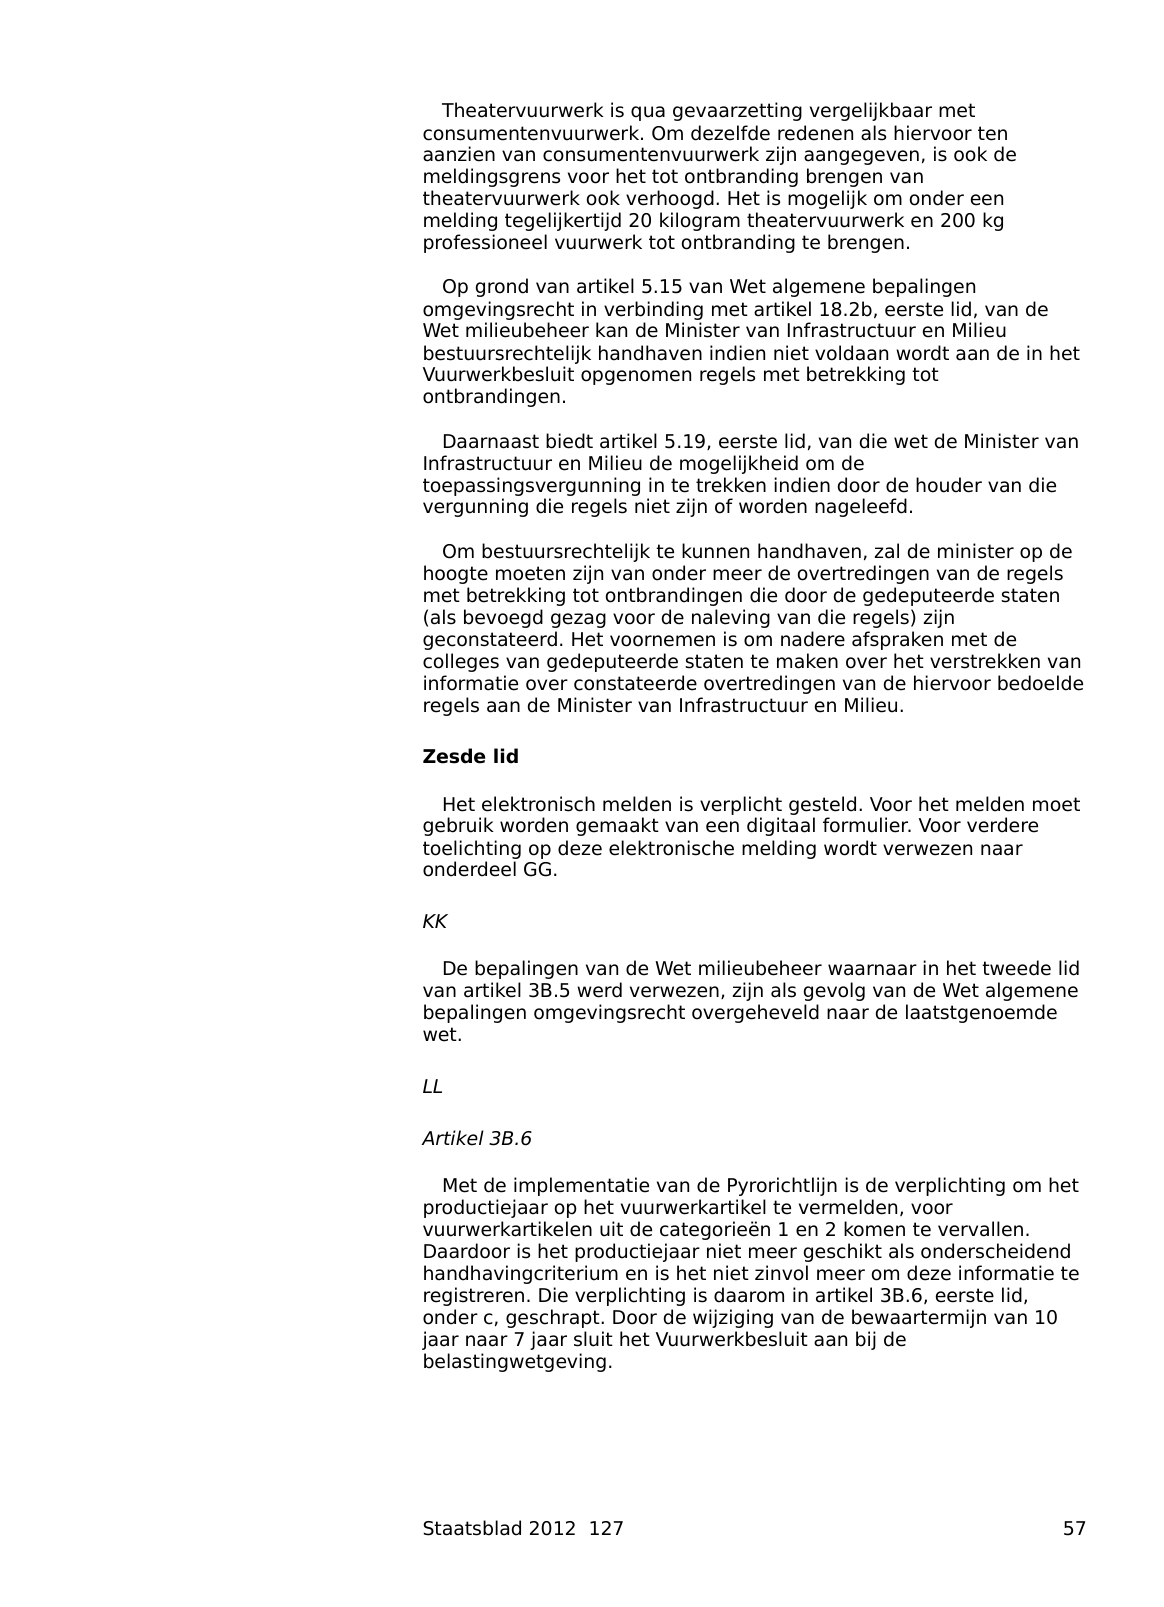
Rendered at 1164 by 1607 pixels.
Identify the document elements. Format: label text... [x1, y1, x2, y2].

subtitle Zesde lid [422, 746, 1087, 768]
text De bepalingen van de Wet milieubeheer waarnaar in het tweede lid van artikel 3B.5 werd verwezen, zijn als gevolg van de Wet algemene bepalingen omgevingsrecht overgeheveld naar de laatstgenoemde wet. [422, 958, 1087, 1046]
text Theatervuurwerk is qua gevaarzetting vergelijkbaar met consumentenvuurwerk. Om dezelfde redenen als hiervoor ten aanzien van consumentenvuurwerk zijn aangegeven, is ook de meldingsgrens voor het tot ontbranding brengen van theatervuurwerk ook verhoogd. Het is mogelijk om onder een melding tegelijkertijd 20 kilogram theatervuurwerk en 200 kg professioneel vuurwerk tot ontbranding te brengen. [422, 100, 1087, 254]
subtitle Artikel 3B.6 [422, 1128, 1087, 1150]
subtitle KK [422, 911, 1087, 933]
text Met de implementatie van de Pyrorichtlijn is de verplichting om het productiejaar op het vuurwerkartikel te vermelden, voor vuurwerkartikelen uit de categorieën 1 en 2 komen te vervallen. Daardoor is het productiejaar niet meer geschikt als onderscheidend handhavingcriterium en is het niet zinvol meer om deze informatie te registreren. Die verplichting is daarom in artikel 3B.6, eerste lid, onder c, geschrapt. Door de wijziging van de bewaartermijn van 10 jaar naar 7 jaar sluit het Vuurwerkbesluit aan bij de belastingwetgeving. [422, 1175, 1087, 1373]
text Om bestuursrechtelijk te kunnen handhaven, zal de minister op de hoogte moeten zijn van onder meer de overtredingen van de regels met betrekking tot ontbrandingen die door de gedeputeerde staten (als bevoegd gezag voor de naleving van die regels) zijn geconstateerd. Het voornemen is om nadere afspraken met de colleges van gedeputeerde staten te maken over het verstrekken van informatie over constateerde overtredingen van de hiervoor bedoelde regels aan de Minister van Infrastructuur en Milieu. [422, 541, 1087, 716]
text Het elektronisch melden is verplicht gesteld. Voor het melden moet gebruik worden gemaakt van een digitaal formulier. Voor verdere toelichting op deze elektronische melding wordt verwezen naar onderdeel GG. [422, 793, 1087, 881]
text Daarnaast biedt artikel 5.19, eerste lid, van die wet de Minister van Infrastructuur en Milieu de mogelijkheid om de toepassingsvergunning in te trekken indien door de houder van die vergunning die regels niet zijn of worden nageleefd. [422, 431, 1087, 518]
text Op grond van artikel 5.15 van Wet algemene bepalingen omgevingsrecht in verbinding met artikel 18.2b, eerste lid, van de Wet milieubeheer kan de Minister van Infrastructuur en Milieu bestuursrechtelijk handhaven indien niet voldaan wordt aan de in het Vuurwerkbesluit opgenomen regels met betrekking tot ontbrandingen. [422, 276, 1087, 408]
subtitle LL [422, 1076, 1087, 1098]
